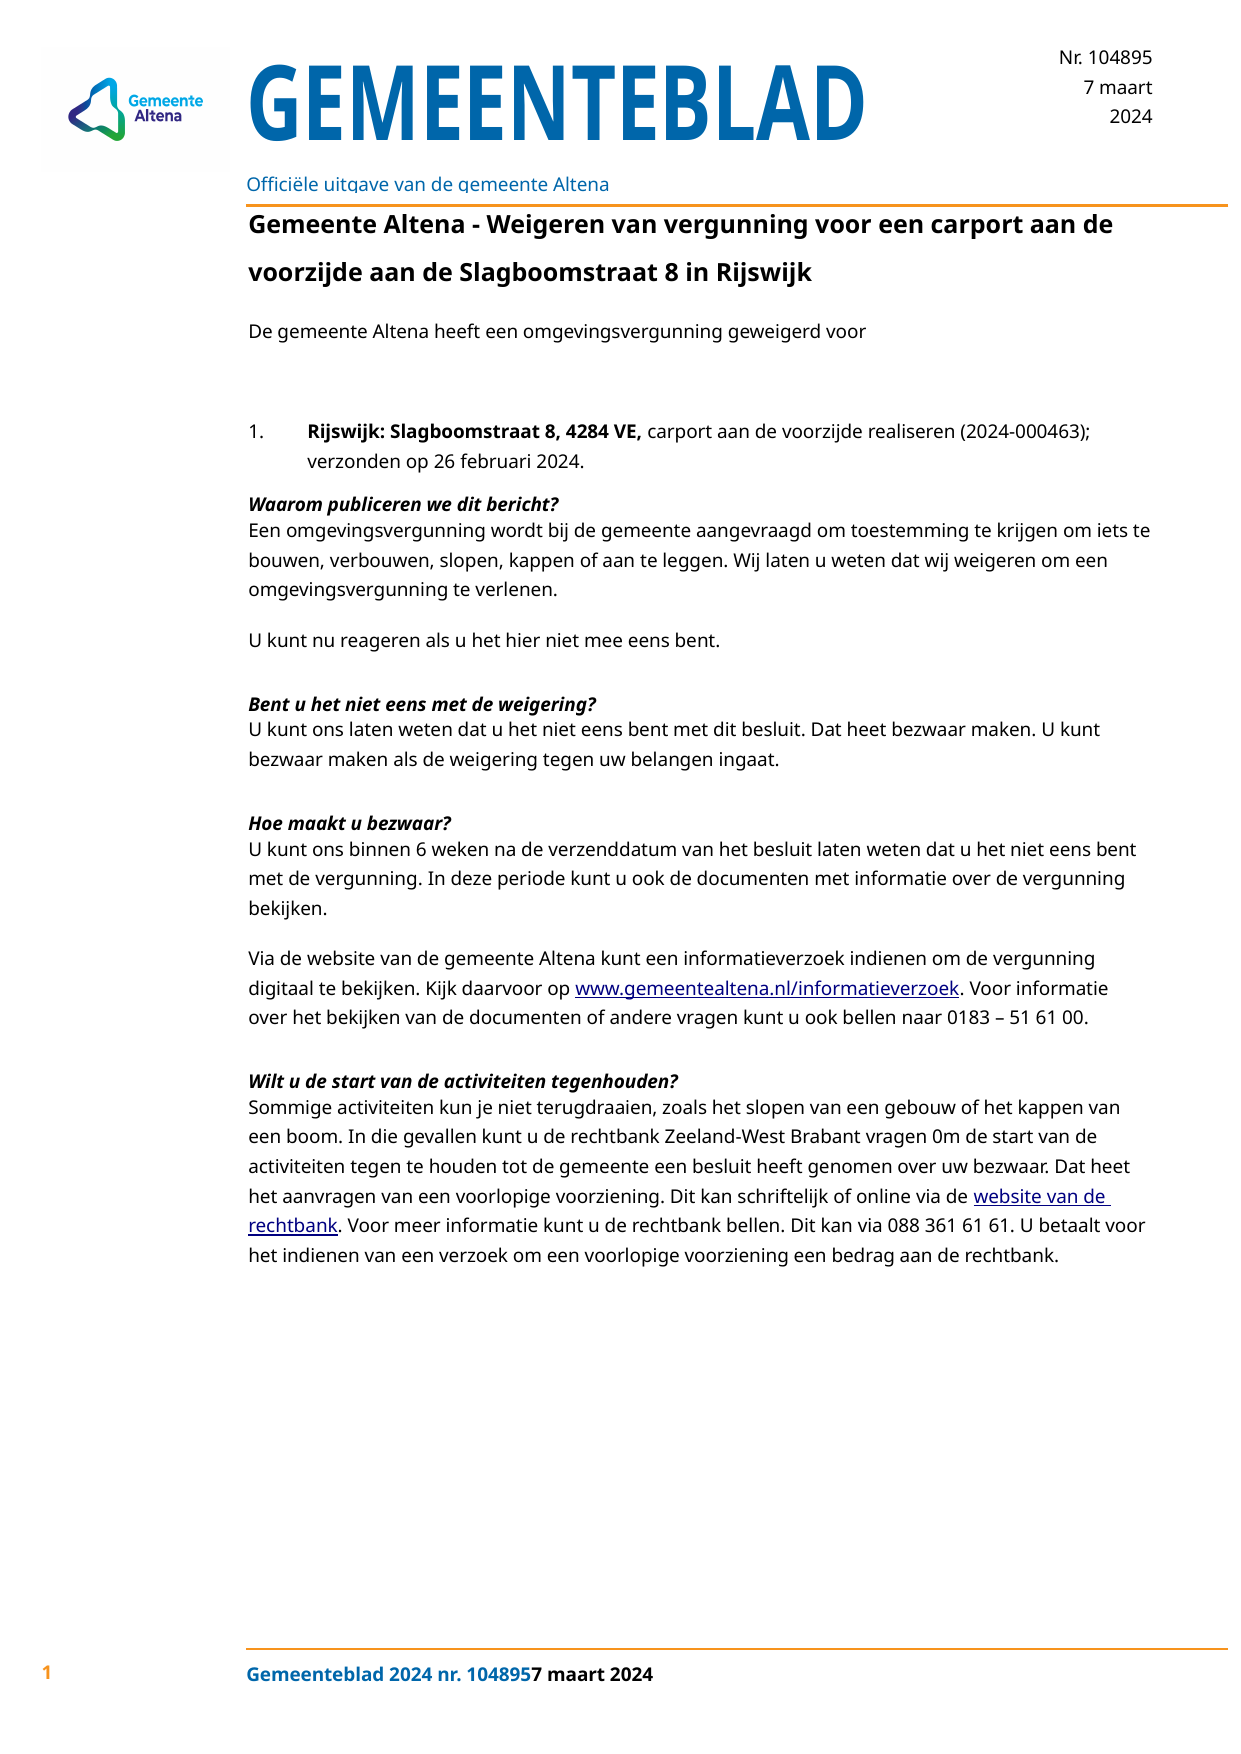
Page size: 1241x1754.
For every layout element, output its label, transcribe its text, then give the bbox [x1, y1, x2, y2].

text Via de website van de gemeente Altena kunt een informatieverzoek indienen om de vergunning digitaal te bekijken. Kijk daarvoor op www.gemeentealtena.nl/informatieverzoek. Voor informatie over het bekijken van de documenten of andere vragen kunt u ook bellen naar 0183 – 51 61 00. [248, 945, 1152, 1030]
text Een omgevingsvergunning wordt bij de gemeente aangevraagd om toestemming te krijgen om iets te bouwen, verbouwen, slopen, kappen of aan te leggen. Wij laten u weten dat wij weigeren om een omgevingsvergunning te verlenen. [248, 517, 1152, 602]
text U kunt ons binnen 6 weken na de verzenddatum van het besluit laten weten dat u het niet eens bent met de vergunning. In deze periode kunt u ook de documenten met informatie over de vergunning bekijken. [248, 836, 1152, 921]
text Bent u het niet eens met de weigering? [248, 691, 1152, 716]
text De gemeente Altena heeft een omgevingsvergunning geweigerd voor [248, 318, 1152, 344]
text Waarom publiceren we dit bericht? [248, 491, 1152, 517]
list Rijswijk: Slagboomstraat 8, 4284 VE, carport aan de voorzijde realiseren (2024-000463); verzonden op 26 februari 2024. [248, 419, 1152, 474]
text Sommige activiteiten kun je niet terugdraaien, zoals het slopen van een gebouw of het kappen van een boom. In die gevallen kunt u de rechtbank Zeeland-West Brabant vragen 0m de start van de activiteiten tegen te houden tot de gemeente een besluit heeft genomen over uw bezwaar. Dat heet het aanvragen van een voorlopige voorziening. Dit kan schriftelijk of online via de website van de rechtbank. Voor meer informatie kunt u de rechtbank bellen. Dit kan via 088 361 61 61. U betaalt voor het indienen van een verzoek om een voorlopige voorziening een bedrag aan de rechtbank. [248, 1094, 1152, 1268]
text Hoe maakt u bezwaar? [248, 810, 1152, 836]
text U kunt ons laten weten dat u het niet eens bent met dit besluit. Dat heet bezwaar maken. U kunt bezwaar maken als de weigering tegen uw belangen ingaat. [248, 716, 1152, 772]
text Gemeente Altena - Weigeren van vergunning voor een carport aan de voorzijde aan de Slagboomstraat 8 in Rijswijk [248, 207, 1152, 288]
picture [41, 47, 231, 172]
text U kunt nu reageren als u het hier niet mee eens bent. [248, 627, 1152, 652]
text Wilt u de start van de activiteiten tegenhouden? [248, 1068, 1152, 1094]
